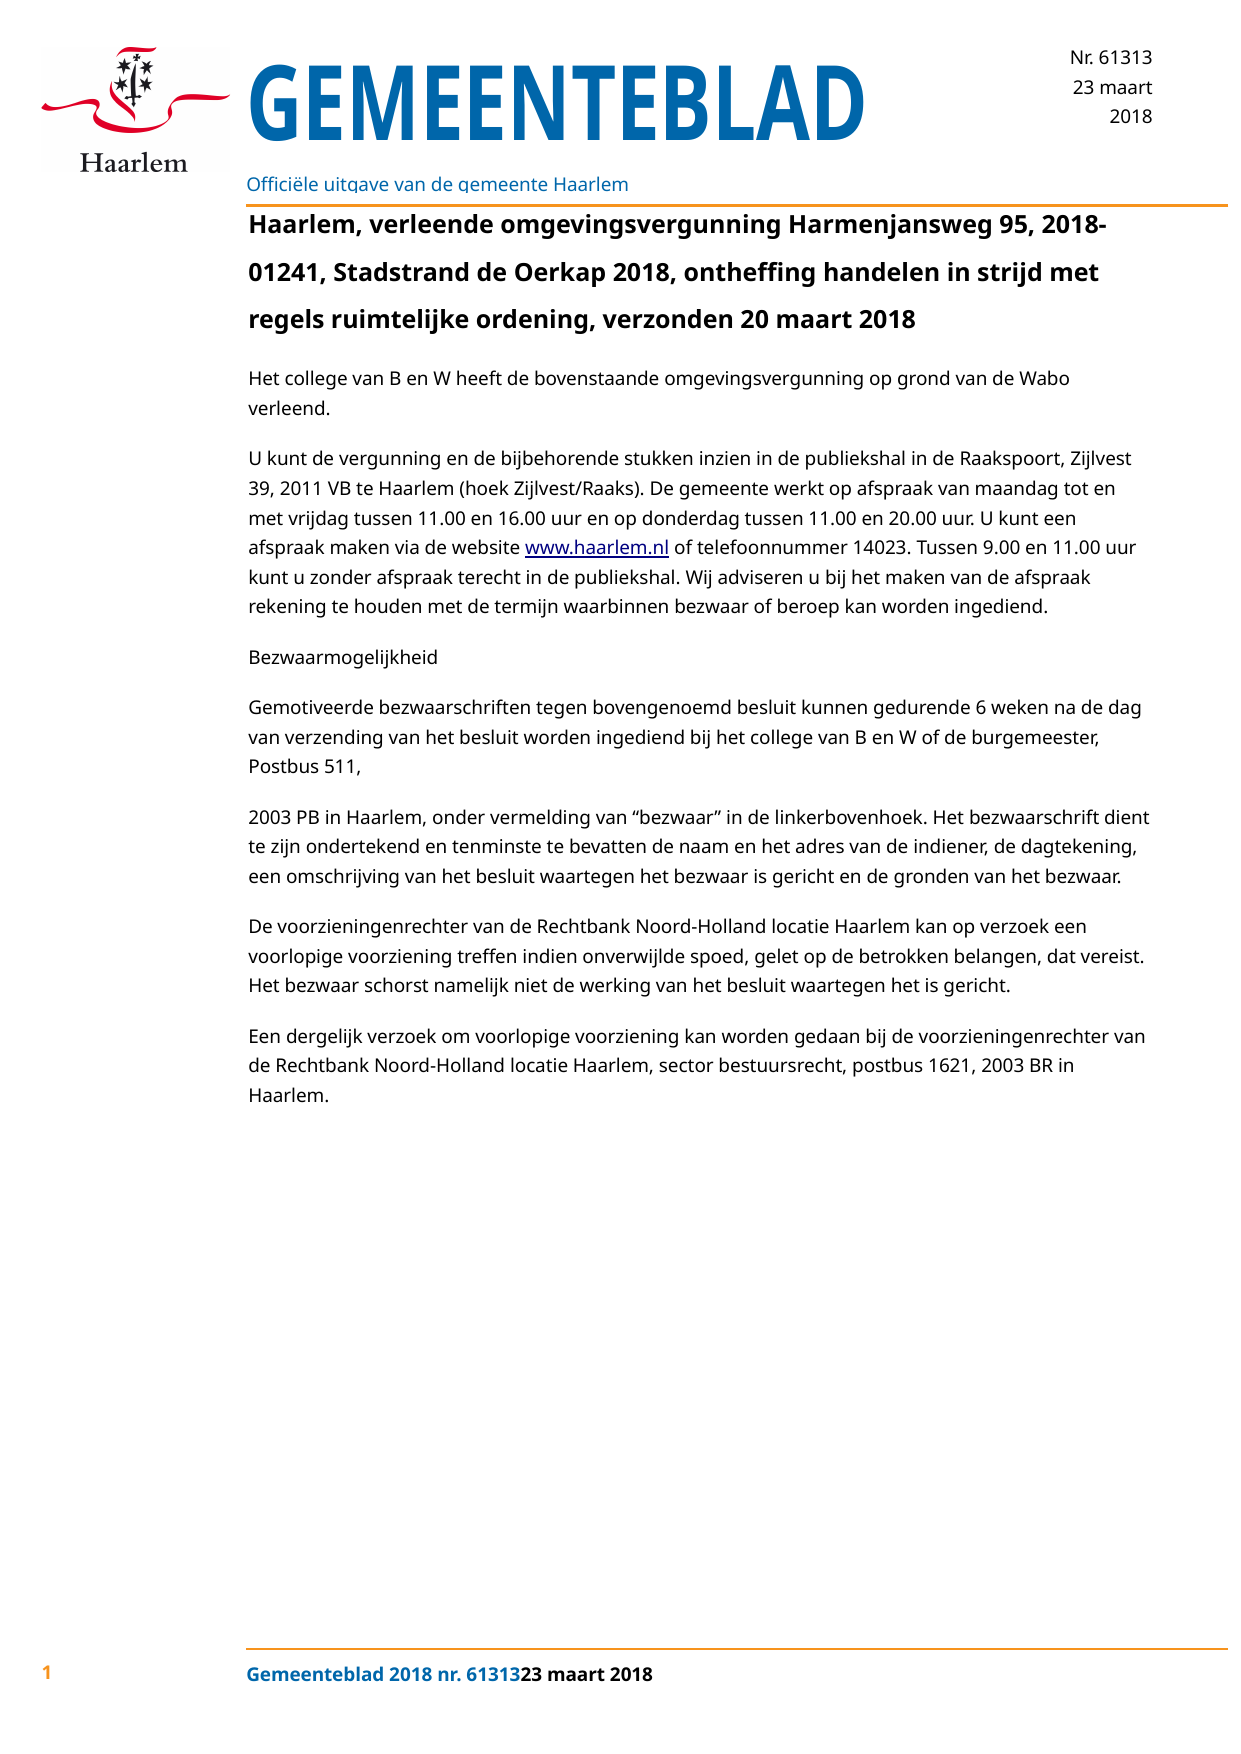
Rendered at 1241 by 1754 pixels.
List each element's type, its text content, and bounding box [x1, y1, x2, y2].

text Haarlem, verleende omgevingsvergunning Harmenjansweg 95, 2018-01241, Stadstrand de Oerkap 2018, ontheffing handelen in strijd met regels ruimtelijke ordening, verzonden 20 maart 2018 [248, 207, 1152, 336]
text Het college van B en W heeft de bovenstaande omgevingsvergunning op grond van de Wabo verleend. [248, 366, 1152, 421]
text De voorzieningenrechter van de Rechtbank Noord-Holland locatie Haarlem kan op verzoek een voorlopige voorziening treffen indien onverwijlde spoed, gelet op de betrokken belangen, dat vereist. Het bezwaar schorst namelijk niet de werking van het besluit waartegen het is gericht. [248, 913, 1152, 998]
text U kunt de vergunning en de bijbehorende stukken inzien in de publiekshal in de Raakspoort, Zijlvest 39, 2011 VB te Haarlem (hoek Zijlvest/Raaks). De gemeente werkt op afspraak van maandag tot en met vrijdag tussen 11.00 en 16.00 uur en op donderdag tussen 11.00 en 20.00 uur. U kunt een afspraak maken via de website www.haarlem.nl of telefoonnummer 14023. Tussen 9.00 en 11.00 uur kunt u zonder afspraak terecht in de publiekshal. Wij adviseren u bij het maken van de afspraak rekening te houden met de termijn waarbinnen bezwaar of beroep kan worden ingediend. [248, 446, 1152, 619]
text 2003 PB in Haarlem, onder vermelding van “bezwaar” in de linkerbovenhoek. Het bezwaarschrift dient te zijn ondertekend en tenminste te bevatten de naam en het adres van de indiener, de dagtekening, een omschrijving van het besluit waartegen het bezwaar is gericht en de gronden van het bezwaar. [248, 804, 1152, 889]
text Gemotiveerde bezwaarschriften tegen bovengenoemd besluit kunnen gedurende 6 weken na de dag van verzending van het besluit worden ingediend bij het college van B en W of de burgemeester, Postbus 511, [248, 694, 1152, 779]
picture [41, 47, 231, 172]
text Bezwaarmogelijkheid [248, 644, 1152, 669]
text Een dergelijk verzoek om voorlopige voorziening kan worden gedaan bij de voorzieningenrechter van de Rechtbank Noord-Holland locatie Haarlem, sector bestuursrecht, postbus 1621, 2003 BR in Haarlem. [248, 1023, 1152, 1108]
